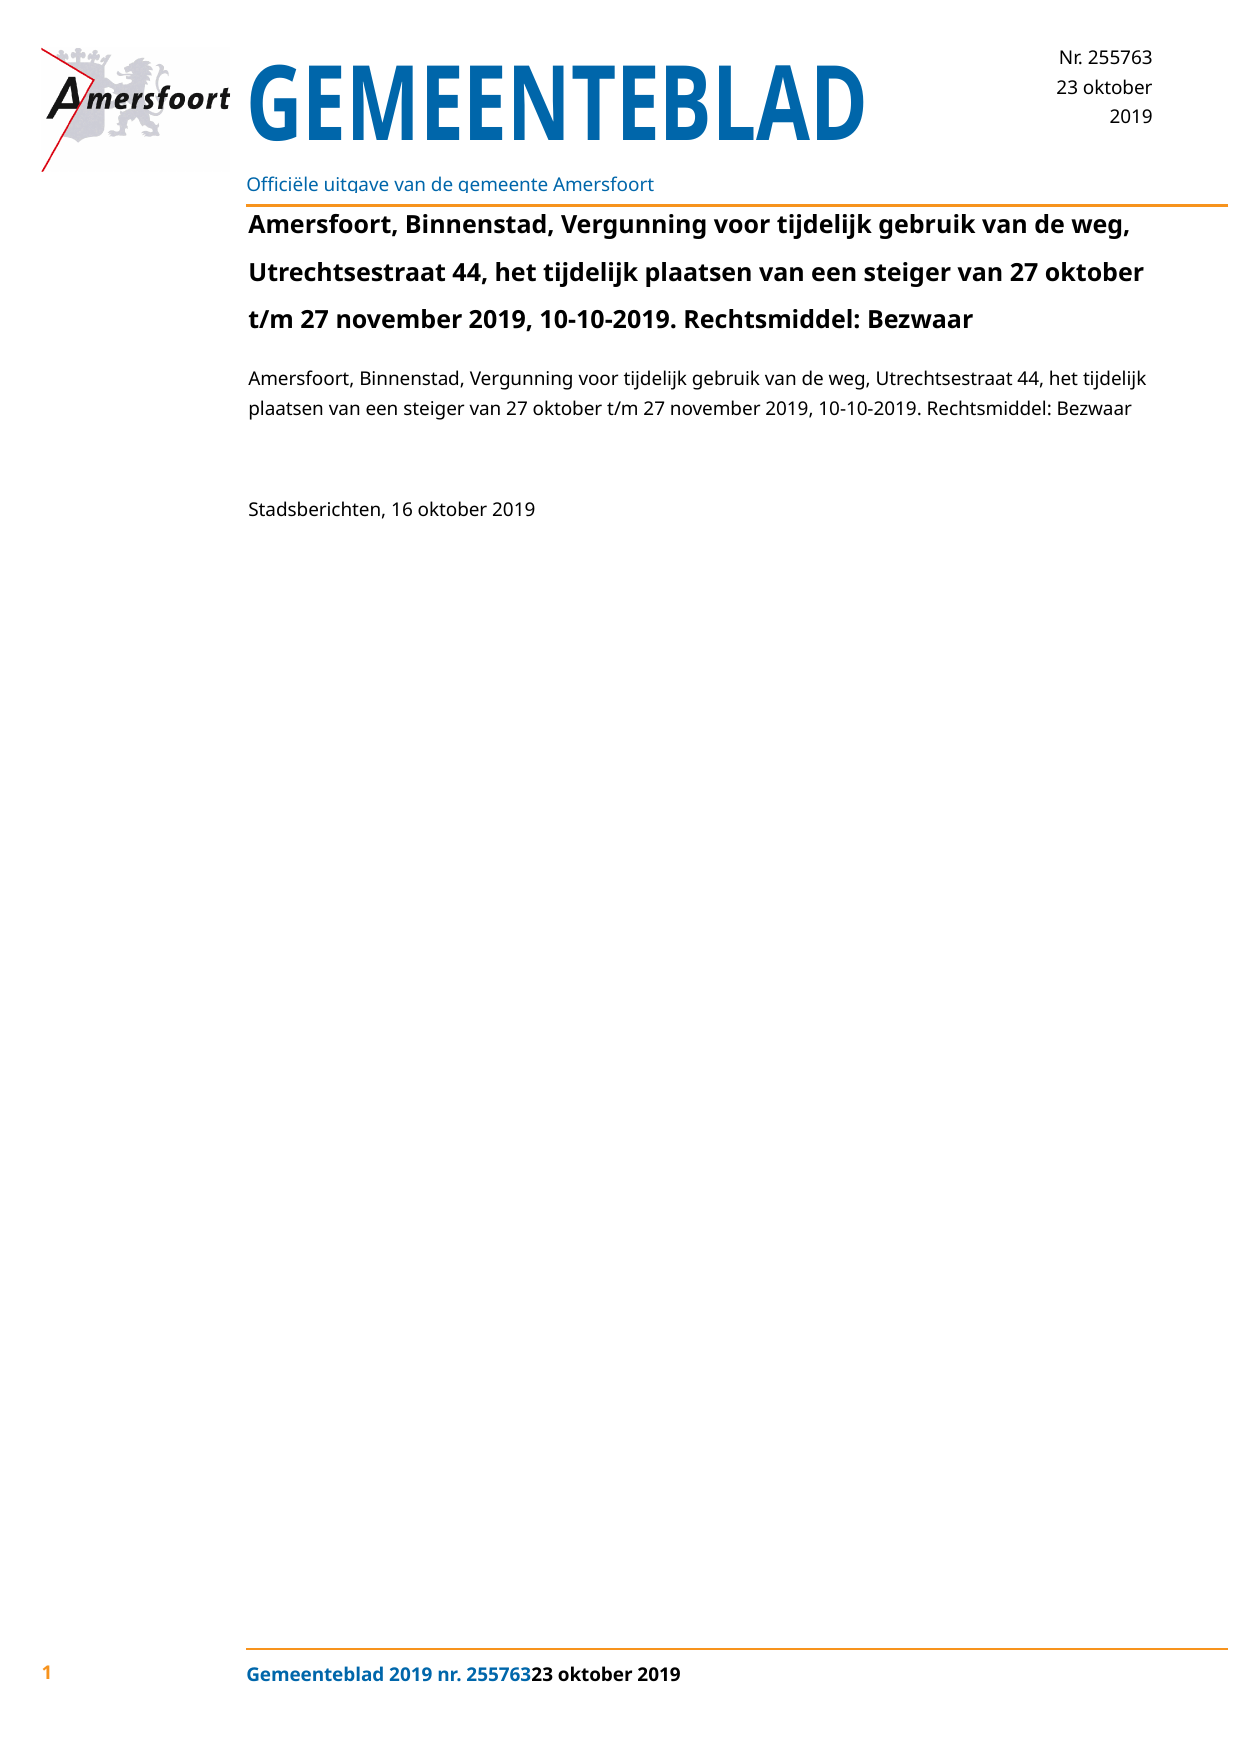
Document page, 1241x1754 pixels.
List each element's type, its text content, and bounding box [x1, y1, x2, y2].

text Amersfoort, Binnenstad, Vergunning voor tijdelijk gebruik van de weg, Utrechtsestraat 44, het tijdelijk plaatsen van een steiger van 27 oktober t/m 27 november 2019, 10-10-2019. Rechtsmiddel: Bezwaar [248, 207, 1152, 336]
picture [41, 47, 231, 172]
text Stadsberichten, 16 oktober 2019 [248, 496, 1152, 522]
text Amersfoort, Binnenstad, Vergunning voor tijdelijk gebruik van de weg, Utrechtsestraat 44, het tijdelijk plaatsen van een steiger van 27 oktober t/m 27 november 2019, 10-10-2019. Rechtsmiddel: Bezwaar [248, 366, 1152, 421]
